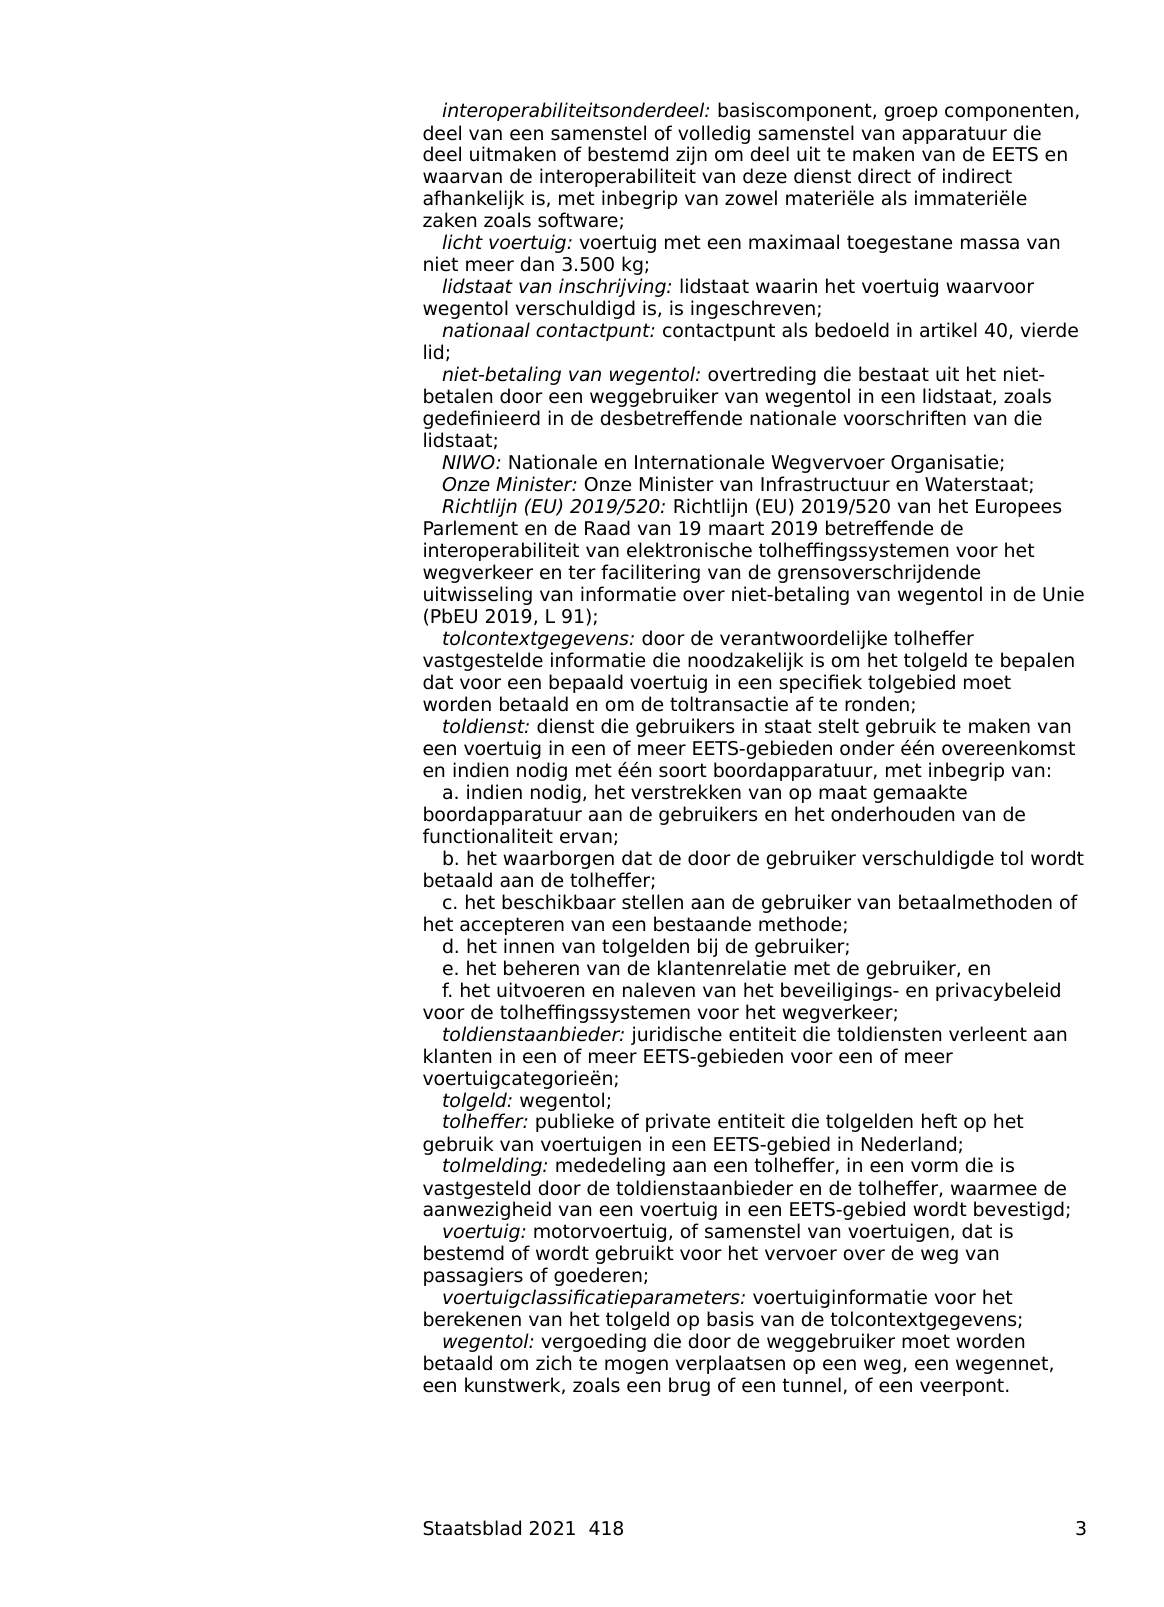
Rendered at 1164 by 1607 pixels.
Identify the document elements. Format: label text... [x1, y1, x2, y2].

text nationaal contactpunt: contactpunt als bedoeld in artikel 40, vierde lid; [422, 320, 1087, 364]
text a. indien nodig, het verstrekken van op maat gemaakte boordapparatuur aan de gebruikers en het onderhouden van de functionaliteit ervan; [422, 782, 1087, 848]
text voertuigclassificatieparameters: voertuiginformatie voor het berekenen van het tolgeld op basis van de tolcontextgegevens; [422, 1287, 1087, 1331]
text licht voertuig: voertuig met een maximaal toegestane massa van niet meer dan 3.500 kg; [422, 232, 1087, 276]
text b. het waarborgen dat de door de gebruiker verschuldigde tol wordt betaald aan de tolheffer; [422, 848, 1087, 892]
text e. het beheren van de klantenrelatie met de gebruiker, en [422, 958, 1087, 979]
text c. het beschikbaar stellen aan de gebruiker van betaalmethoden of het accepteren van een bestaande methode; [422, 892, 1087, 936]
text tolheffer: publieke of private entiteit die tolgelden heft op het gebruik van voertuigen in een EETS-gebied in Nederland; [422, 1111, 1087, 1155]
text toldienstaanbieder: juridische entiteit die toldiensten verleent aan klanten in een of meer EETS-gebieden voor een of meer voertuigcategorieën; [422, 1023, 1087, 1089]
text NIWO: Nationale en Internationale Wegvervoer Organisatie; [422, 452, 1087, 474]
text tolmelding: mededeling aan een tolheffer, in een vorm die is vastgesteld door de toldienstaanbieder en de tolheffer, waarmee de aanwezigheid van een voertuig in een EETS-gebied wordt bevestigd; [422, 1155, 1087, 1221]
text tolgeld: wegentol; [422, 1089, 1087, 1111]
text toldienst: dienst die gebruikers in staat stelt gebruik te maken van een voertuig in een of meer EETS-gebieden onder één overeenkomst en indien nodig met één soort boordapparatuur, met inbegrip van: [422, 716, 1087, 782]
text Onze Minister: Onze Minister van Infrastructuur en Waterstaat; [422, 474, 1087, 496]
text Richtlijn (EU) 2019/520: Richtlijn (EU) 2019/520 van het Europees Parlement en de Raad van 19 maart 2019 betreffende de interoperabiliteit van elektronische tolheffingssystemen voor het wegverkeer en ter facilitering van de grensoverschrijdende uitwisseling van informatie over niet-betaling van wegentol in de Unie (PbEU 2019, L 91); [422, 496, 1087, 628]
text tolcontextgegevens: door de verantwoordelijke tolheffer vastgestelde informatie die noodzakelijk is om het tolgeld te bepalen dat voor een bepaald voertuig in een specifiek tolgebied moet worden betaald en om de toltransactie af te ronden; [422, 628, 1087, 716]
text lidstaat van inschrijving: lidstaat waarin het voertuig waarvoor wegentol verschuldigd is, is ingeschreven; [422, 276, 1087, 320]
text interoperabiliteitsonderdeel: basiscomponent, groep componenten, deel van een samenstel of volledig samenstel van apparatuur die deel uitmaken of bestemd zijn om deel uit te maken van de EETS en waarvan de interoperabiliteit van deze dienst direct of indirect afhankelijk is, met inbegrip van zowel materiële als immateriële zaken zoals software; [422, 100, 1087, 232]
text f. het uitvoeren en naleven van het beveiligings- en privacybeleid voor de tolheffingssystemen voor het wegverkeer; [422, 979, 1087, 1023]
text wegentol: vergoeding die door de weggebruiker moet worden betaald om zich te mogen verplaatsen op een weg, een wegennet, een kunstwerk, zoals een brug of een tunnel, of een veerpont. [422, 1331, 1087, 1397]
text niet-betaling van wegentol: overtreding die bestaat uit het niet-betalen door een weggebruiker van wegentol in een lidstaat, zoals gedefinieerd in de desbetreffende nationale voorschriften van die lidstaat; [422, 364, 1087, 452]
text d. het innen van tolgelden bij de gebruiker; [422, 936, 1087, 958]
text voertuig: motorvoertuig, of samenstel van voertuigen, dat is bestemd of wordt gebruikt voor het vervoer over de weg van passagiers of goederen; [422, 1221, 1087, 1287]
